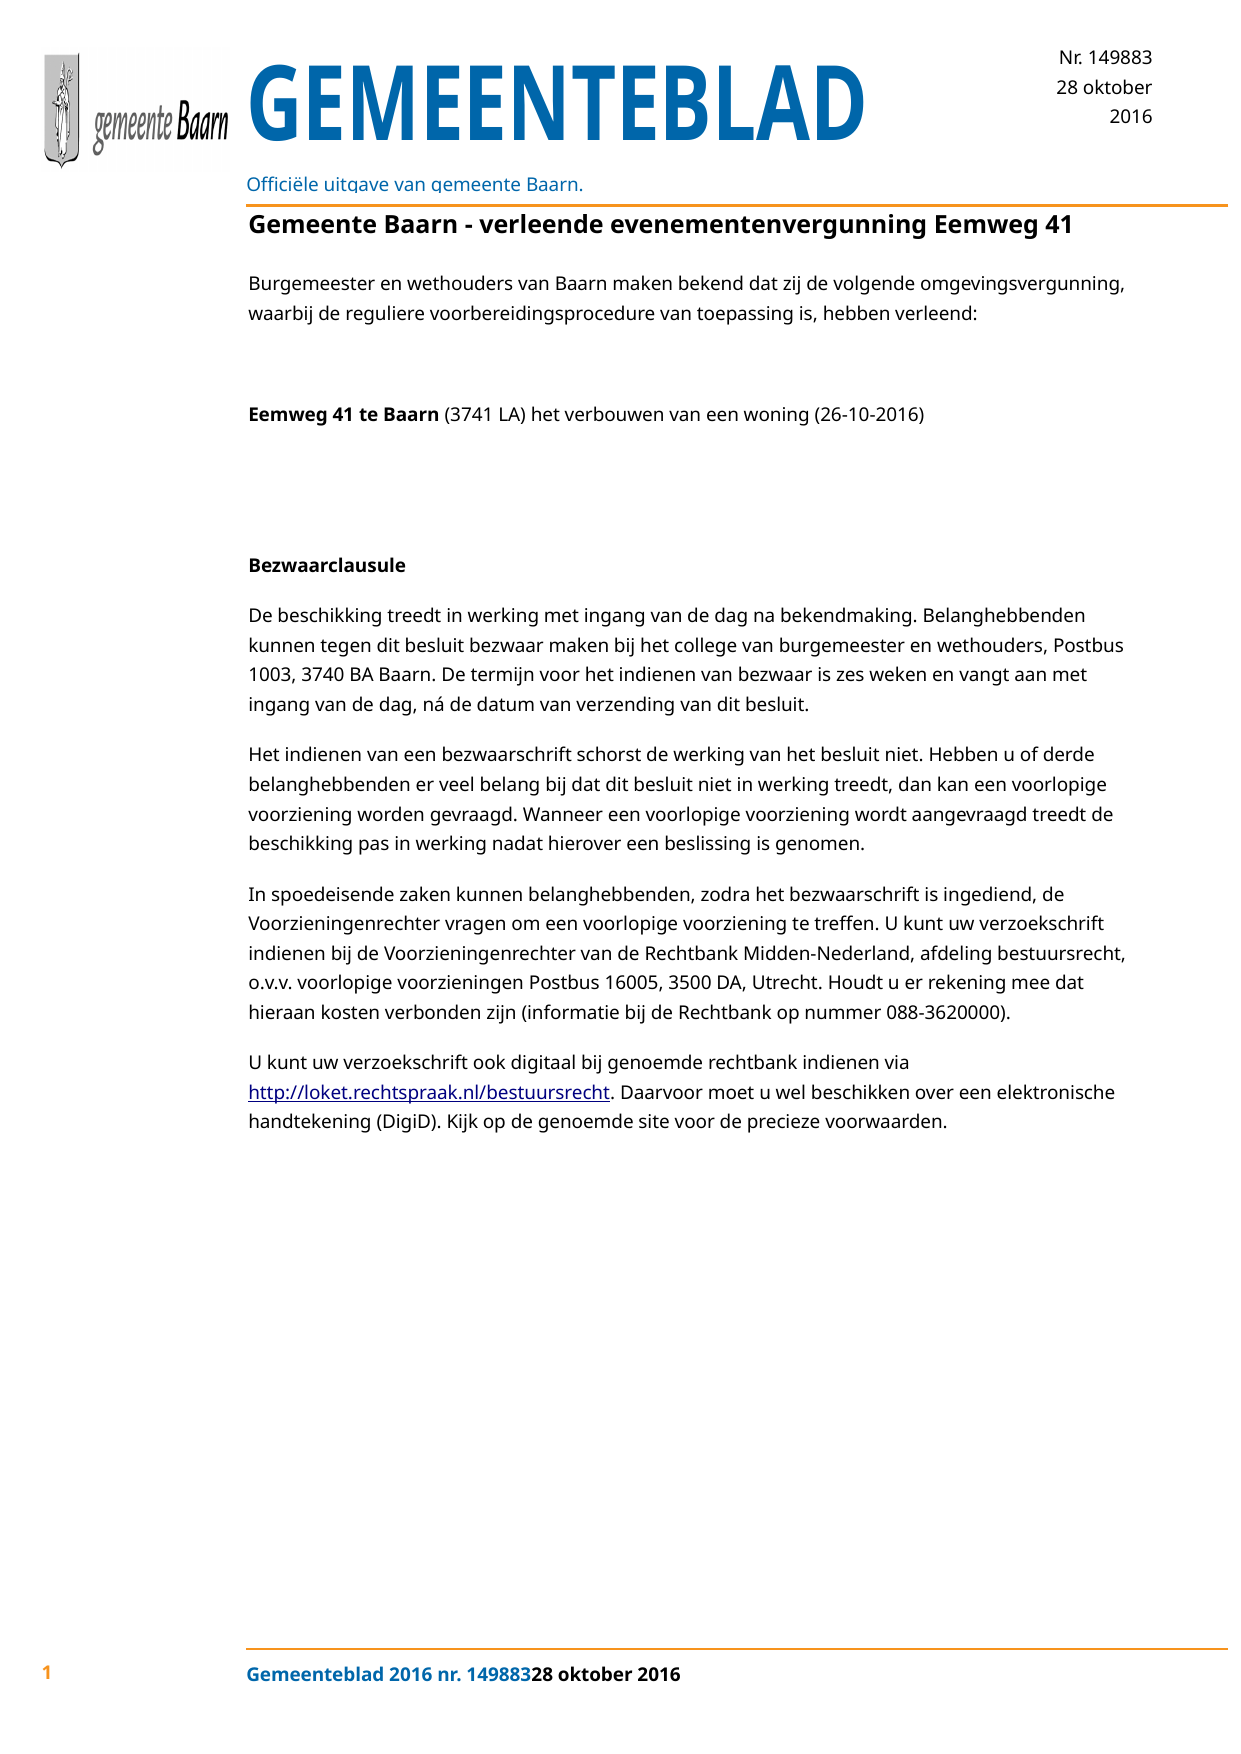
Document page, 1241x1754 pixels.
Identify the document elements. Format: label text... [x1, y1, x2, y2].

text U kunt uw verzoekschrift ook digitaal bij genoemde rechtbank indienen via http://loket.rechtspraak.nl/bestuursrecht. Daarvoor moet u wel beschikken over een elektronische handtekening (DigiD). Kijk op de genoemde site voor de precieze voorwaarden. [248, 1049, 1152, 1134]
text Het indienen van een bezwaarschrift schorst de werking van het besluit niet. Hebben u of derde belanghebbenden er veel belang bij dat dit besluit niet in werking treedt, dan kan een voorlopige voorziening worden gevraagd. Wanneer een voorlopige voorziening wordt aangevraagd treedt de beschikking pas in werking nadat hierover een beslissing is genomen. [248, 742, 1152, 856]
text In spoedeisende zaken kunnen belanghebbenden, zodra het bezwaarschrift is ingediend, de Voorzieningenrechter vragen om een voorlopige voorziening te treffen. U kunt uw verzoekschrift indienen bij de Voorzieningenrechter van de Rechtbank Midden-Nederland, afdeling bestuursrecht, o.v.v. voorlopige voorzieningen Postbus 16005, 3500 DA, Utrecht. Houdt u er rekening mee dat hieraan kosten verbonden zijn (informatie bij de Rechtbank op nummer 088-3620000). [248, 881, 1152, 1025]
picture [41, 47, 231, 172]
text Eemweg 41 te Baarn (3741 LA) het verbouwen van een woning (26-10-2016) [248, 401, 1152, 426]
text Bezwaarclausule [248, 552, 1152, 578]
text Gemeente Baarn - verleende evenementenvergunning Eemweg 41 [248, 207, 1152, 241]
text De beschikking treedt in werking met ingang van de dag na bekendmaking. Belanghebbenden kunnen tegen dit besluit bezwaar maken bij het college van burgemeester en wethouders, Postbus 1003, 3740 BA Baarn. De termijn voor het indienen van bezwaar is zes weken en vangt aan met ingang van de dag, ná de datum van verzending van dit besluit. [248, 602, 1152, 717]
text Burgemeester en wethouders van Baarn maken bekend dat zij de volgende omgevingsvergunning, waarbij de reguliere voorbereidingsprocedure van toepassing is, hebben verleend: [248, 270, 1152, 326]
